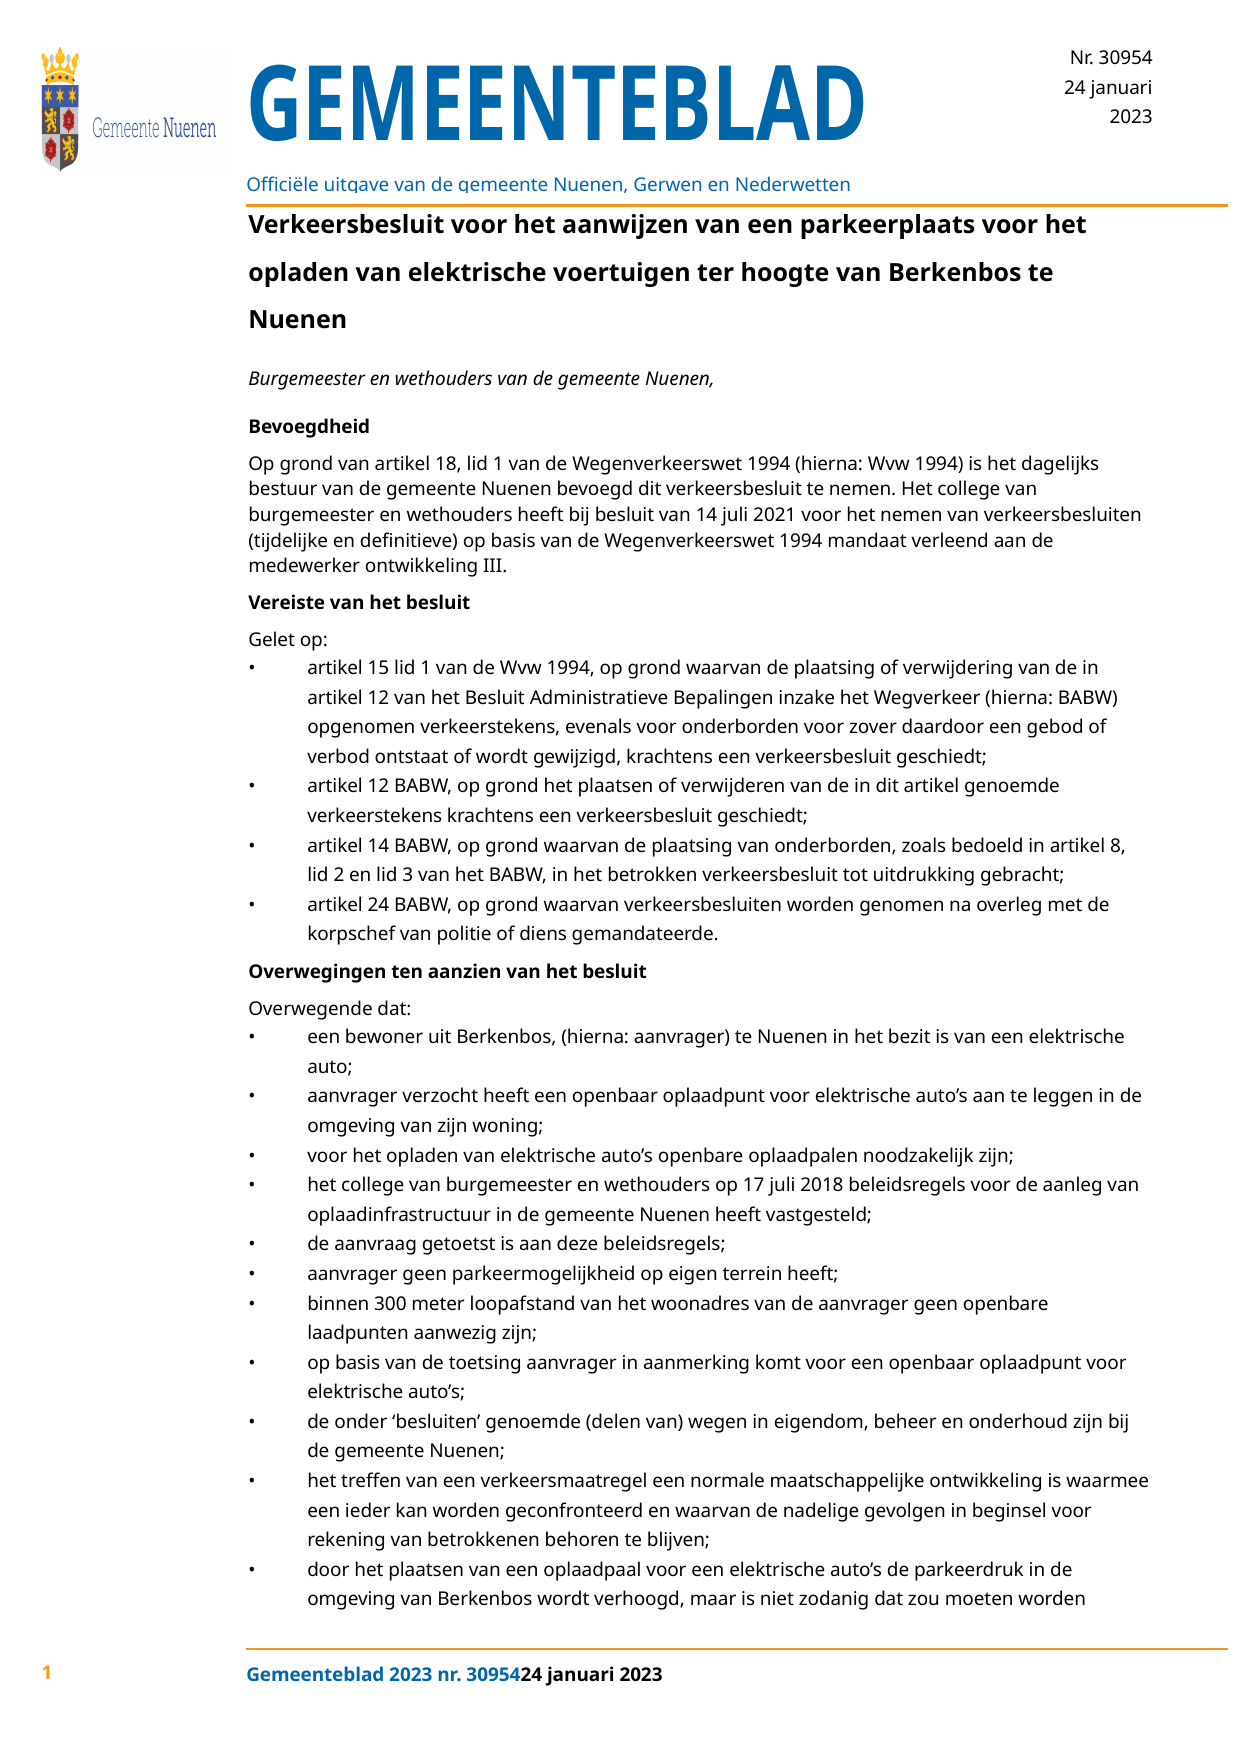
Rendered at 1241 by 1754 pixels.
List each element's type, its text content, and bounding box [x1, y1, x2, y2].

list door het plaatsen van een oplaadpaal voor een elektrische auto’s de parkeerdruk in de omgeving van Berkenbos wordt verhoogd, maar is niet zodanig dat zou moeten worden [248, 1556, 1152, 1611]
text Vereiste van het besluit [248, 589, 1152, 615]
list de aanvraag getoetst is aan deze beleidsregels; [248, 1231, 1152, 1256]
list het college van burgemeester en wethouders op 17 juli 2018 beleidsregels voor de aanleg van oplaadinfrastructuur in de gemeente Nuenen heeft vastgesteld; [248, 1171, 1152, 1227]
text Overwegende dat: [248, 995, 1152, 1021]
list aanvrager verzocht heeft een openbaar oplaadpunt voor elektrische auto’s aan te leggen in de omgeving van zijn woning; [248, 1083, 1152, 1138]
list een bewoner uit Berkenbos, (hierna: aanvrager) te Nuenen in het bezit is van een elektrische auto; [248, 1023, 1152, 1079]
text Overwegingen ten aanzien van het besluit [248, 958, 1152, 984]
text Burgemeester en wethouders van de gemeente Nuenen, [248, 366, 1152, 391]
text Gelet op: [248, 626, 1152, 652]
list op basis van de toetsing aanvrager in aanmerking komt voor een openbaar oplaadpunt voor elektrische auto’s; [248, 1349, 1152, 1404]
list aanvrager geen parkeermogelijkheid op eigen terrein heeft; [248, 1260, 1152, 1286]
list artikel 15 lid 1 van de Wvw 1994, op grond waarvan de plaatsing of verwijdering van de in artikel 12 van het Besluit Administratieve Bepalingen inzake het Wegverkeer (hierna: BABW) opgenomen verkeerstekens, evenals voor onderborden voor zover daardoor een gebod of verbod ontstaat of wordt gewijzigd, krachtens een verkeersbesluit geschiedt; [248, 654, 1152, 769]
list voor het opladen van elektrische auto’s openbare oplaadpalen noodzakelijk zijn; [248, 1142, 1152, 1168]
picture [41, 47, 231, 172]
list het treffen van een verkeersmaatregel een normale maatschappelijke ontwikkeling is waarmee een ieder kan worden geconfronteerd en waarvan de nadelige gevolgen in beginsel voor rekening van betrokkenen behoren te blijven; [248, 1467, 1152, 1552]
text Verkeersbesluit voor het aanwijzen van een parkeerplaats voor het opladen van elektrische voertuigen ter hoogte van Berkenbos te Nuenen [248, 207, 1152, 336]
list binnen 300 meter loopafstand van het woonadres van de aanvrager geen openbare laadpunten aanwezig zijn; [248, 1290, 1152, 1345]
list artikel 24 BABW, op grond waarvan verkeersbesluiten worden genomen na overleg met de korpschef van politie of diens gemandateerde. [248, 891, 1152, 946]
text Bevoegdheid [248, 413, 1152, 439]
text Op grond van artikel 18, lid 1 van de Wegenverkeerswet 1994 (hierna: Wvw 1994) is het dagelijks bestuur van de gemeente Nuenen bevoegd dit verkeersbesluit te nemen. Het college van burgemeester en wethouders heeft bij besluit van 14 juli 2021 voor het nemen van verkeersbesluiten (tijdelijke en definitieve) op basis van de Wegenverkeerswet 1994 mandaat verleend aan de medewerker ontwikkeling III. [248, 450, 1152, 578]
list artikel 12 BABW, op grond het plaatsen of verwijderen van de in dit artikel genoemde verkeerstekens krachtens een verkeersbesluit geschiedt; [248, 773, 1152, 828]
list artikel 14 BABW, op grond waarvan de plaatsing van onderborden, zoals bedoeld in artikel 8, lid 2 en lid 3 van het BABW, in het betrokken verkeersbesluit tot uitdrukking gebracht; [248, 832, 1152, 887]
list de onder ‘besluiten’ genoemde (delen van) wegen in eigendom, beheer en onderhoud zijn bij de gemeente Nuenen; [248, 1408, 1152, 1463]
